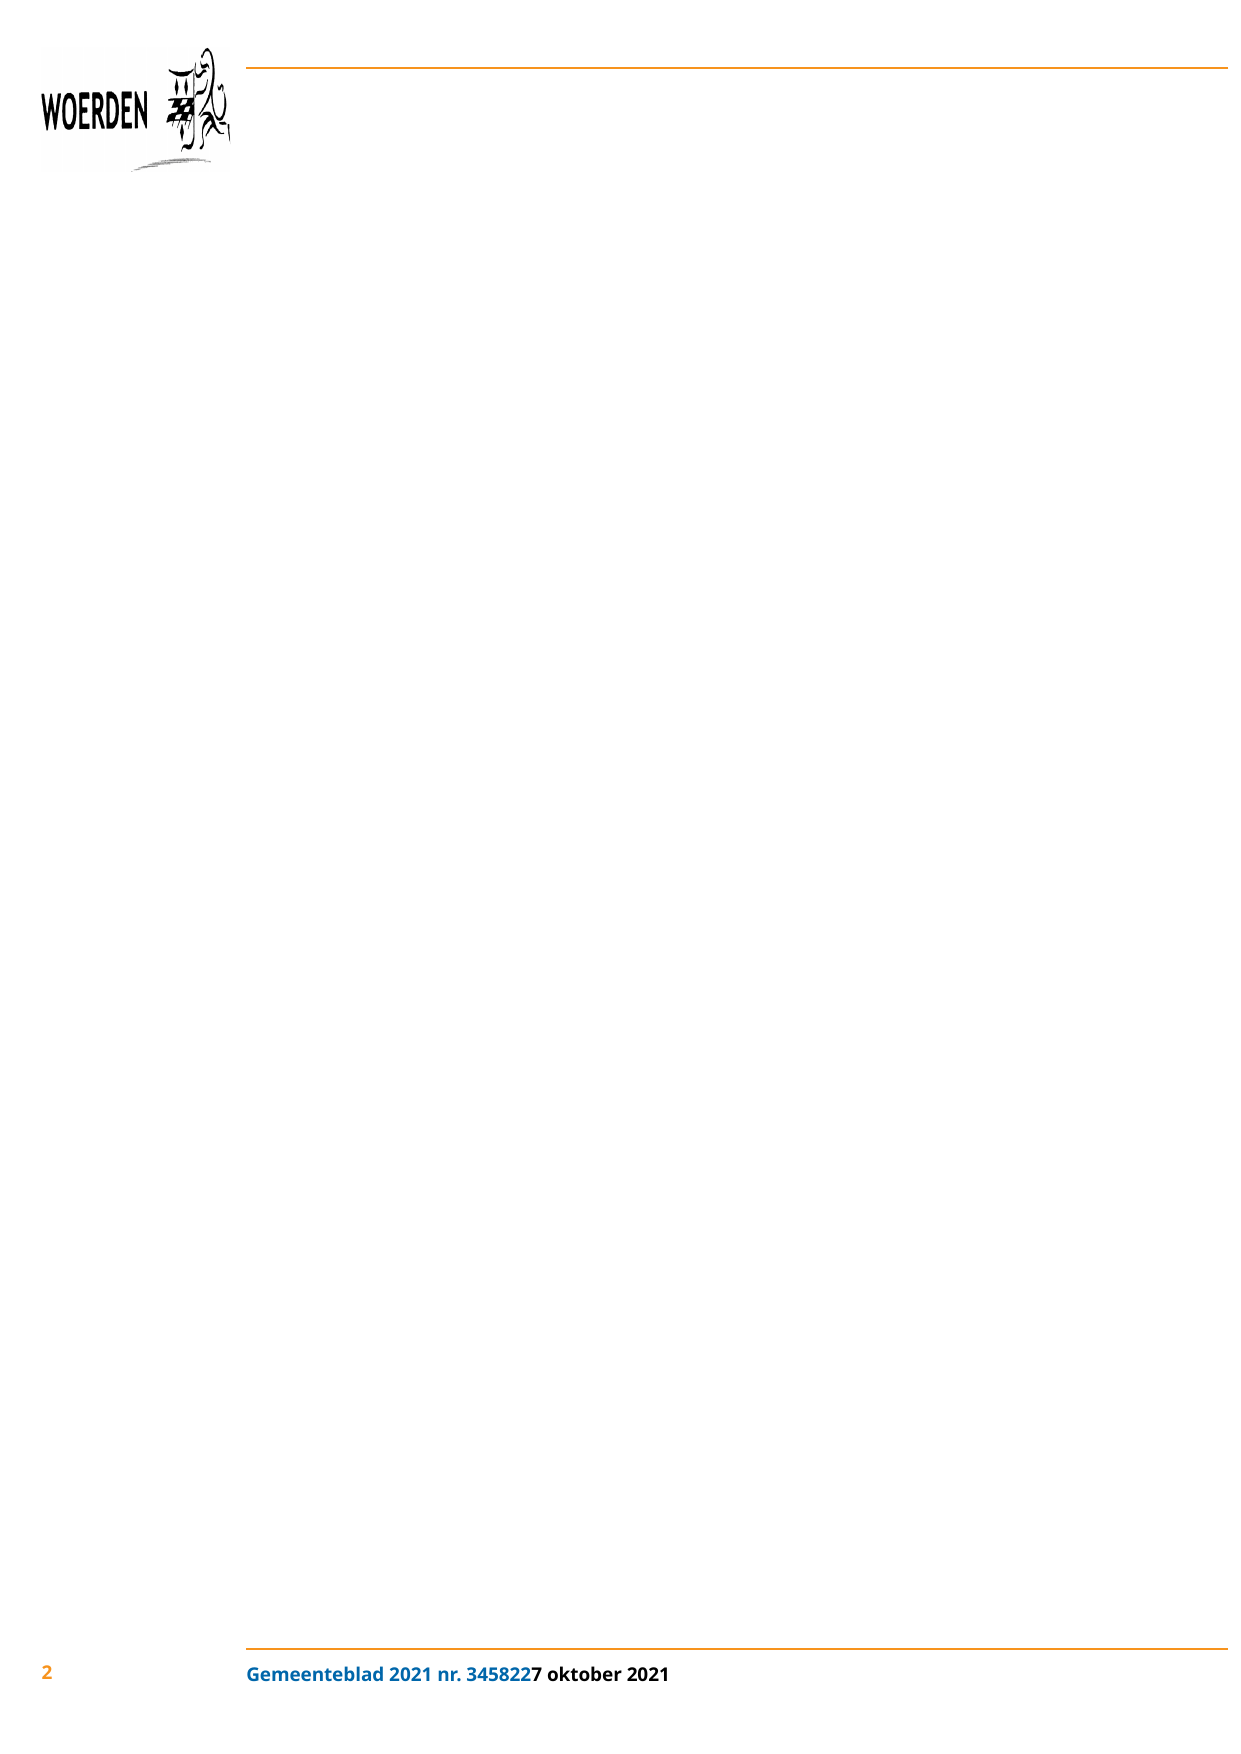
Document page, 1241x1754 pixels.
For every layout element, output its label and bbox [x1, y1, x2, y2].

picture [41, 47, 231, 172]
